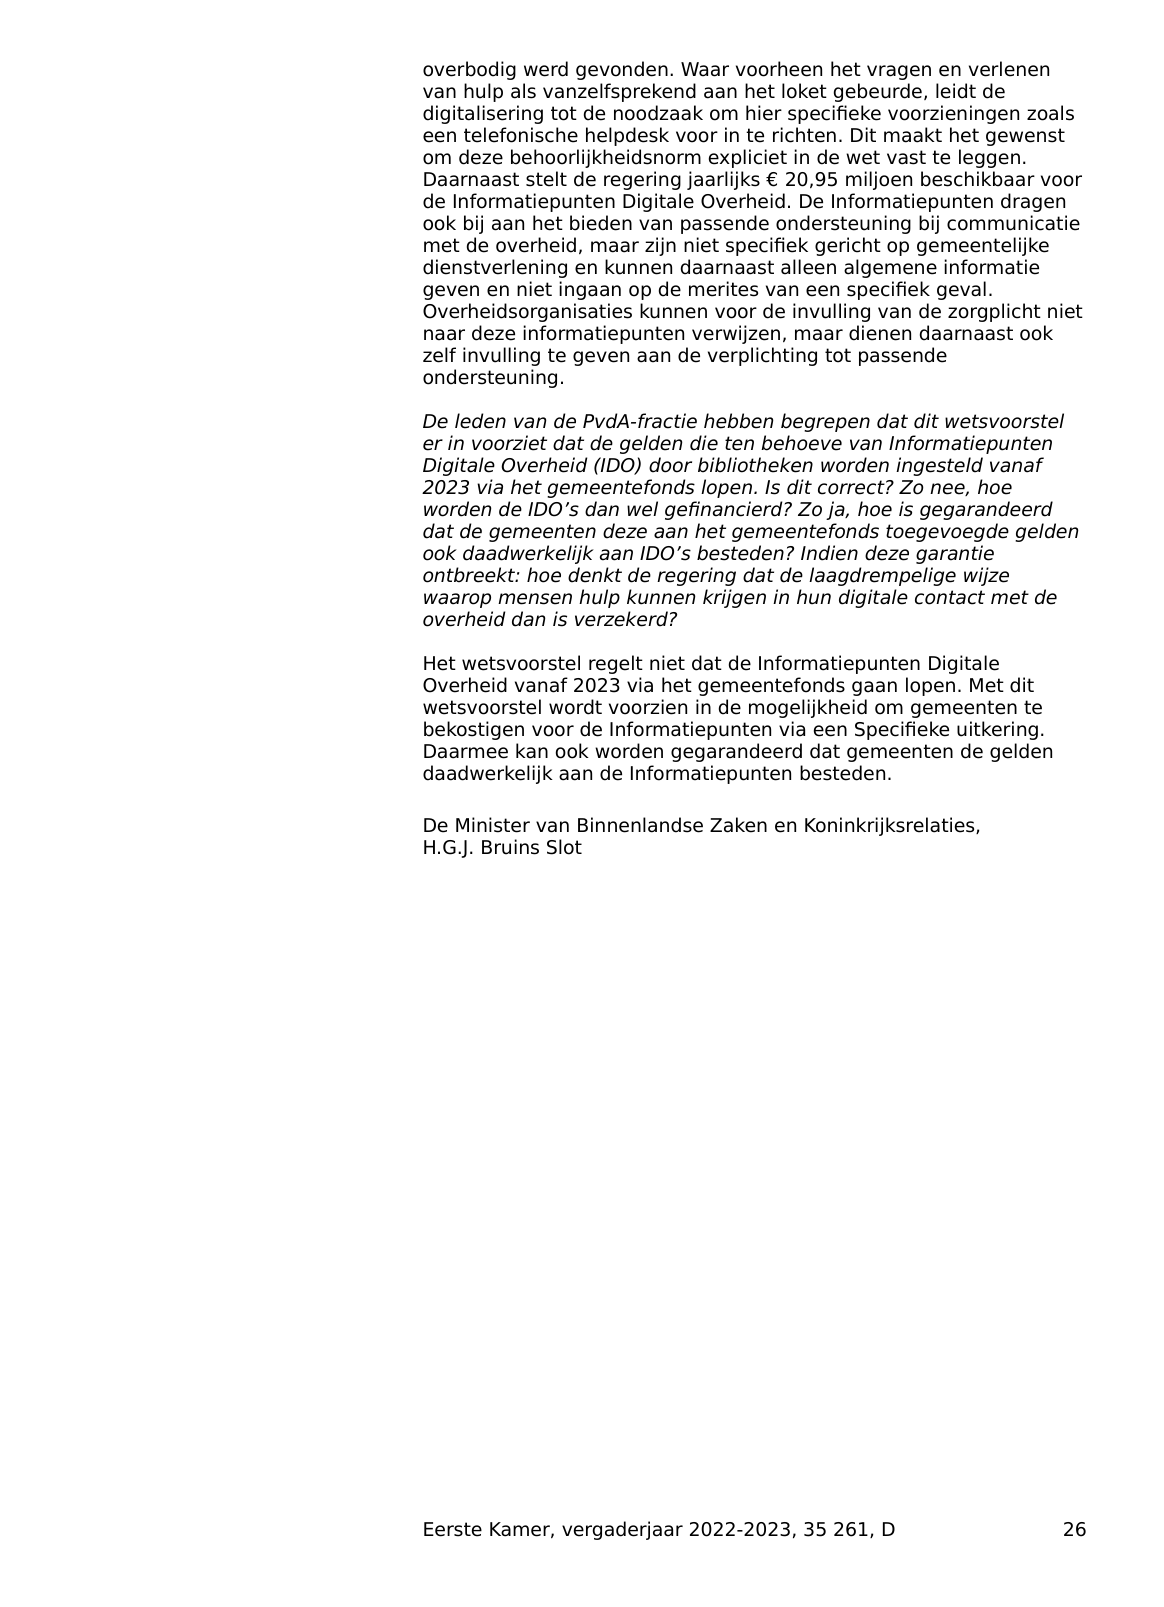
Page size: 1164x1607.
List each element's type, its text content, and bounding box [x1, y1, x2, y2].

text De leden van de PvdA-fractie hebben begrepen dat dit wetsvoorstel er in voorziet dat de gelden die ten behoeve van Informatiepunten Digitale Overheid (IDO) door bibliotheken worden ingesteld vanaf 2023 via het gemeentefonds lopen. Is dit correct? Zo nee, hoe worden de IDO’s dan wel gefinancierd? Zo ja, hoe is gegarandeerd dat de gemeenten deze aan het gemeentefonds toegevoegde gelden ook daadwerkelijk aan IDO’s besteden? Indien deze garantie ontbreekt: hoe denkt de regering dat de laagdrempelige wijze waarop mensen hulp kunnen krijgen in hun digitale contact met de overheid dan is verzekerd? [422, 411, 1087, 631]
text Het wetsvoorstel regelt niet dat de Informatiepunten Digitale Overheid vanaf 2023 via het gemeentefonds gaan lopen. Met dit wetsvoorstel wordt voorzien in de mogelijkheid om gemeenten te bekostigen voor de Informatiepunten via een Specifieke uitkering. Daarmee kan ook worden gegarandeerd dat gemeenten de gelden daadwerkelijk aan de Informatiepunten besteden. [422, 653, 1087, 785]
text overbodig werd gevonden. Waar voorheen het vragen en verlenen van hulp als vanzelfsprekend aan het loket gebeurde, leidt de digitalisering tot de noodzaak om hier specifieke voorzieningen zoals een telefonische helpdesk voor in te richten. Dit maakt het gewenst om deze behoorlijkheidsnorm expliciet in de wet vast te leggen. [422, 59, 1087, 169]
text Daarnaast stelt de regering jaarlijks € 20,95 miljoen beschikbaar voor de Informatiepunten Digitale Overheid. De Informatiepunten dragen ook bij aan het bieden van passende ondersteuning bij communicatie met de overheid, maar zijn niet specifiek gericht op gemeentelijke dienstverlening en kunnen daarnaast alleen algemene informatie geven en niet ingaan op de merites van een specifiek geval. Overheidsorganisaties kunnen voor de invulling van de zorgplicht niet naar deze informatiepunten verwijzen, maar dienen daarnaast ook zelf invulling te geven aan de verplichting tot passende ondersteuning. [422, 169, 1087, 389]
text De Minister van Binnenlandse Zaken en Koninkrijksrelaties, H.G.J. Bruins Slot [422, 815, 1087, 859]
